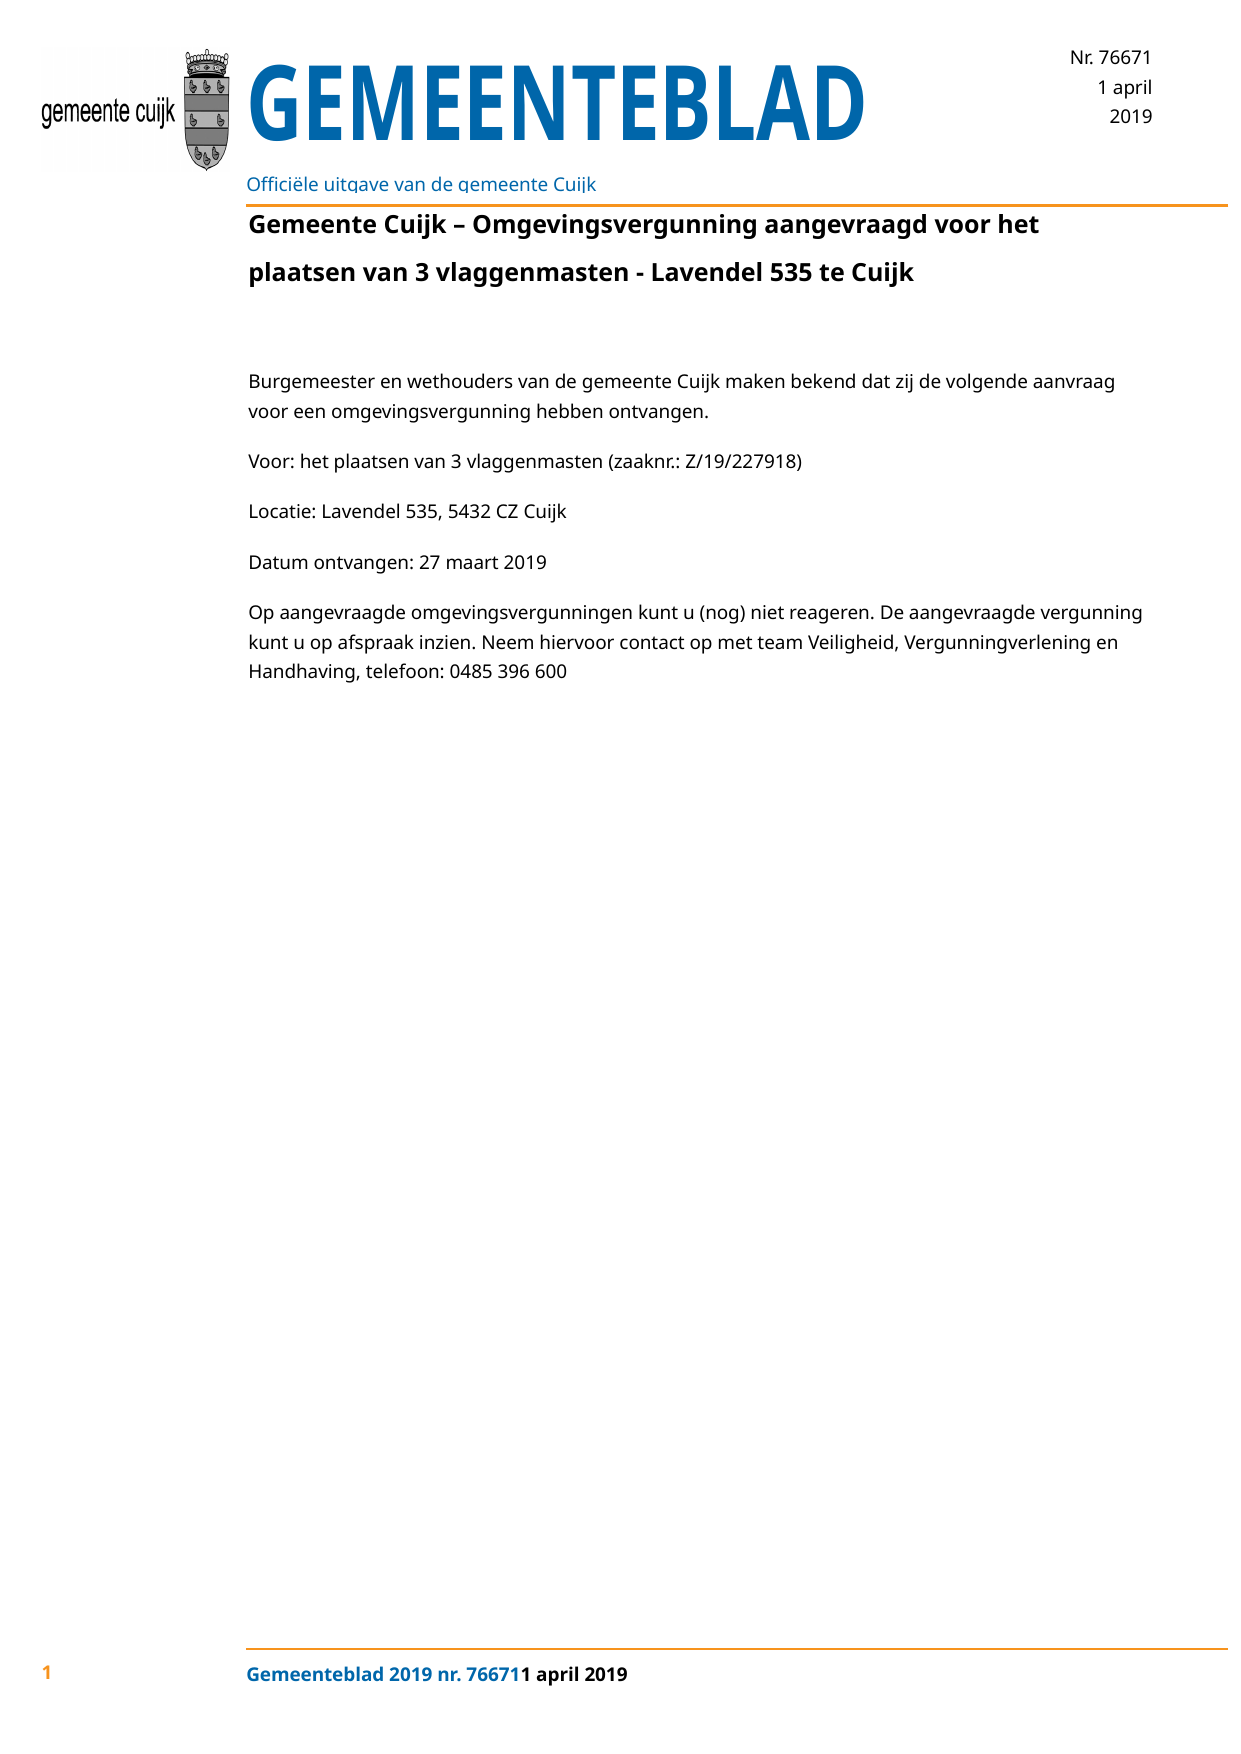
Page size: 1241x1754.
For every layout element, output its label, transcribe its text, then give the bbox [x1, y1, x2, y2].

text Datum ontvangen: 27 maart 2019 [248, 549, 1152, 575]
picture [41, 47, 231, 172]
text Gemeente Cuijk – Omgevingsvergunning aangevraagd voor het plaatsen van 3 vlaggenmasten - Lavendel 535 te Cuijk [248, 207, 1152, 288]
text Voor: het plaatsen van 3 vlaggenmasten (zaaknr.: Z/19/227918) [248, 448, 1152, 474]
text Op aangevraagde omgevingsvergunningen kunt u (nog) niet reageren. De aangevraagde vergunning kunt u op afspraak inzien. Neem hiervoor contact op met team Veiligheid, Vergunningverlening en Handhaving, telefoon: 0485 396 600 [248, 599, 1152, 684]
text Burgemeester en wethouders van de gemeente Cuijk maken bekend dat zij de volgende aanvraag voor een omgevingsvergunning hebben ontvangen. [248, 368, 1152, 424]
text Locatie: Lavendel 535, 5432 CZ Cuijk [248, 499, 1152, 524]
